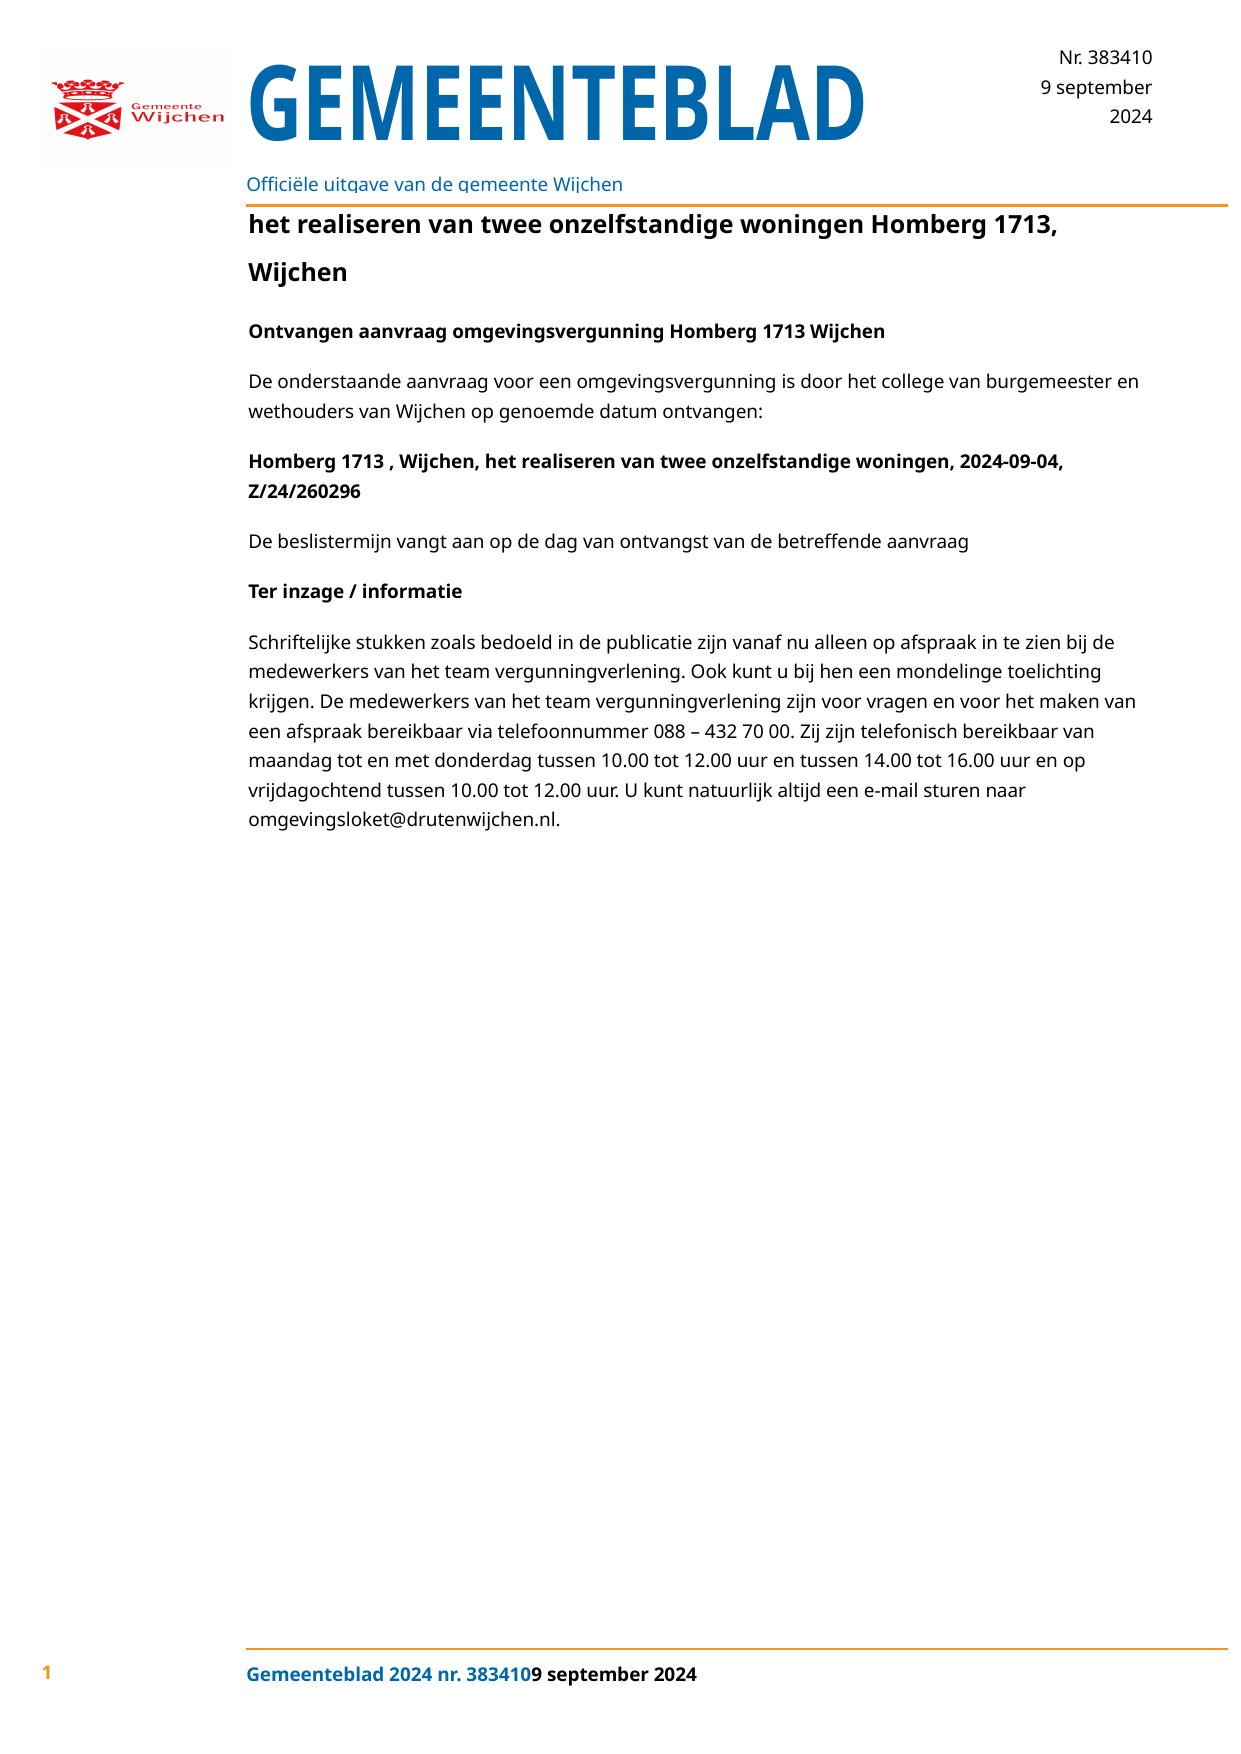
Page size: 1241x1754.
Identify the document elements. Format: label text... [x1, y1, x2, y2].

text Ter inzage / informatie [248, 579, 1152, 604]
text Homberg 1713 , Wijchen, het realiseren van twee onzelfstandige woningen, 2024-09-04, Z/24/260296 [248, 448, 1152, 504]
text Ontvangen aanvraag omgevingsvergunning Homberg 1713 Wijchen [248, 318, 1152, 344]
text De onderstaande aanvraag voor een omgevingsvergunning is door het college van burgemeester en wethouders van Wijchen op genoemde datum ontvangen: [248, 368, 1152, 424]
text het realiseren van twee onzelfstandige woningen Homberg 1713, Wijchen [248, 207, 1152, 288]
text De beslistermijn vangt aan op de dag van ontvangst van de betreffende aanvraag [248, 528, 1152, 554]
text Schriftelijke stukken zoals bedoeld in de publicatie zijn vanaf nu alleen op afspraak in te zien bij de medewerkers van het team vergunningverlening. Ook kunt u bij hen een mondelinge toelichting krijgen. De medewerkers van het team vergunningverlening zijn voor vragen en voor het maken van een afspraak bereikbaar via telefoonnummer 088 – 432 70 00. Zij zijn telefonisch bereikbaar van maandag tot en met donderdag tussen 10.00 tot 12.00 uur en tussen 14.00 tot 16.00 uur en op vrijdagochtend tussen 10.00 tot 12.00 uur. U kunt natuurlijk altijd een e-mail sturen naar omgevingsloket@drutenwijchen.nl. [248, 629, 1152, 832]
picture [41, 47, 231, 172]
